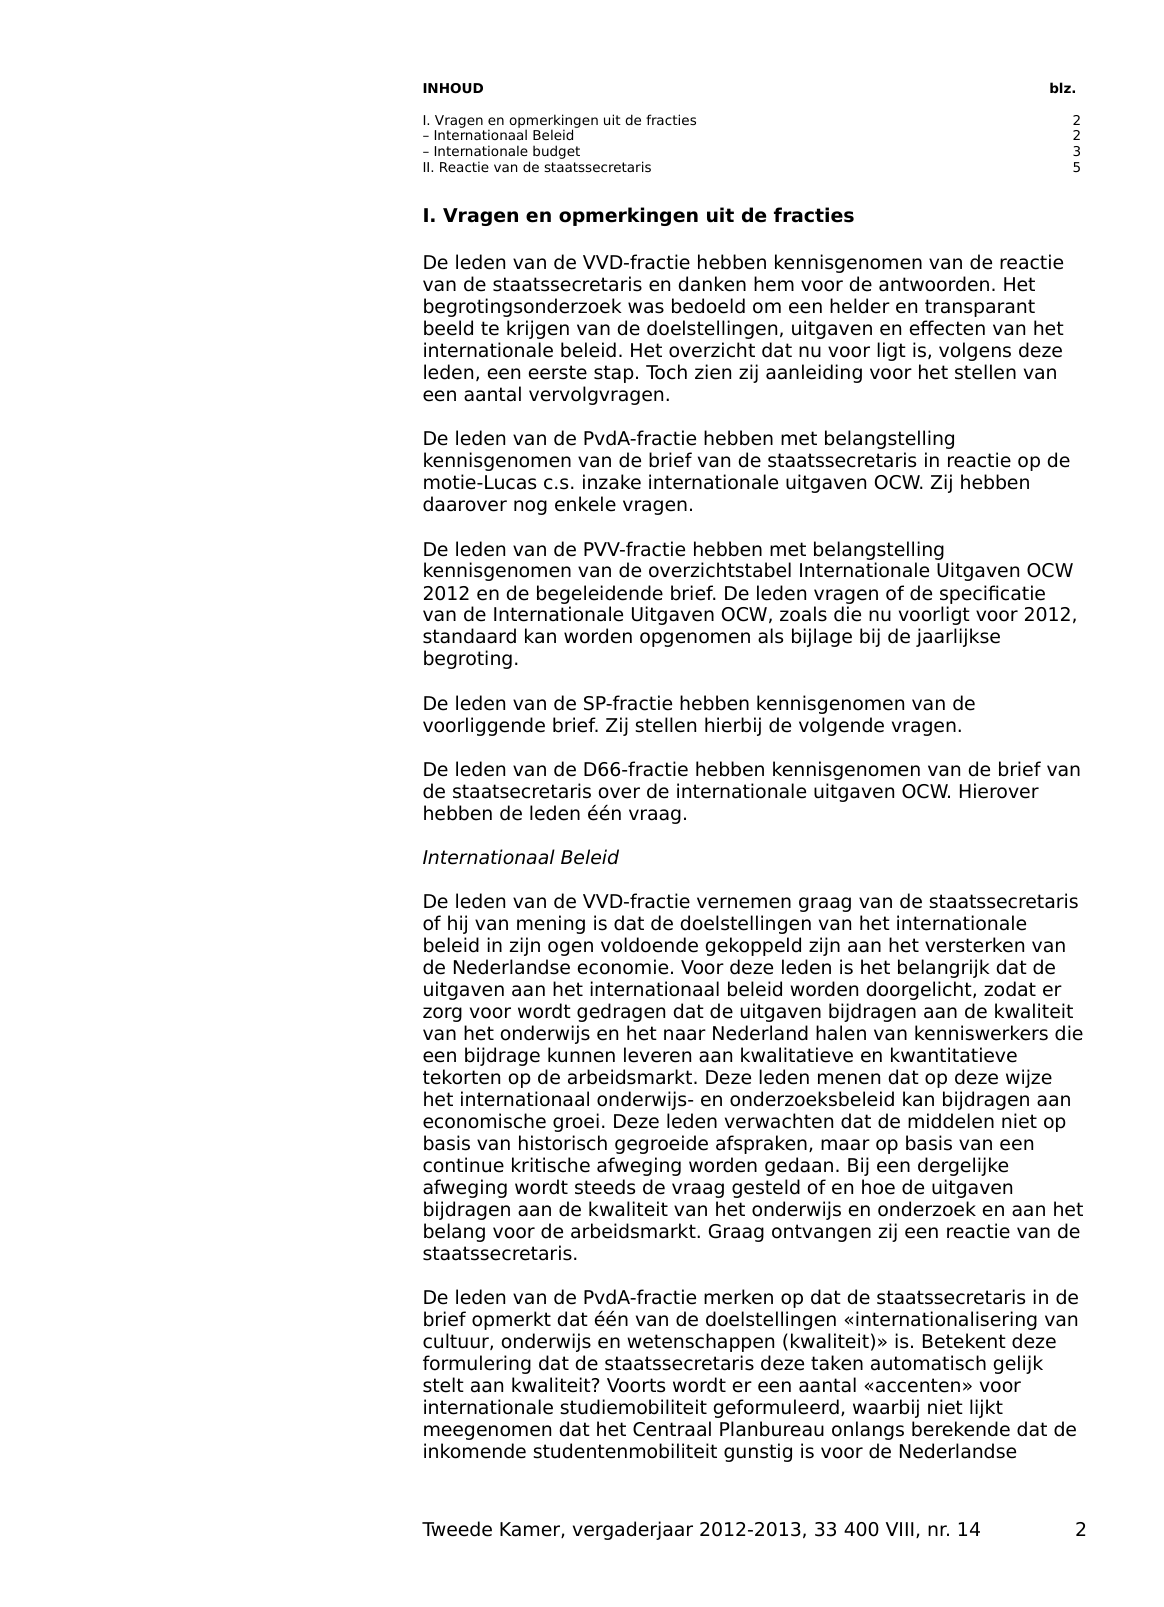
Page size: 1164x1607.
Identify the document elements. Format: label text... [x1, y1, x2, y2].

text De leden van de PVV-fractie hebben met belangstelling kennisgenomen van de overzichtstabel Internationale Uitgaven OCW 2012 en de begeleidende brief. De leden vragen of de specificatie van de Internationale Uitgaven OCW, zoals die nu voorligt voor 2012, standaard kan worden opgenomen als bijlage bij de jaarlijkse begroting. [422, 538, 1087, 670]
text De leden van de VVD-fractie vernemen graag van de staatssecretaris of hij van mening is dat de doelstellingen van het internationale beleid in zijn ogen voldoende gekoppeld zijn aan het versterken van de Nederlandse economie. Voor deze leden is het belangrijk dat de uitgaven aan het internationaal beleid worden doorgelicht, zodat er zorg voor wordt gedragen dat de uitgaven bijdragen aan de kwaliteit van het onderwijs en het naar Nederland halen van kenniswerkers die een bijdrage kunnen leveren aan kwalitatieve en kwantitatieve tekorten op de arbeidsmarkt. Deze leden menen dat op deze wijze het internationaal onderwijs- en onderzoeksbeleid kan bijdragen aan economische groei. Deze leden verwachten dat de middelen niet op basis van historisch gegroeide afspraken, maar op basis van een continue kritische afweging worden gedaan. Bij een dergelijke afweging wordt steeds de vraag gesteld of en hoe de uitgaven bijdragen aan de kwaliteit van het onderwijs en onderzoek en aan het belang voor de arbeidsmarkt. Graag ontvangen zij een reactie van de staatssecretaris. [422, 891, 1087, 1264]
text De leden van de PvdA-fractie merken op dat de staatssecretaris in de brief opmerkt dat één van de doelstellingen «internationalisering van cultuur, onderwijs en wetenschappen (kwaliteit)» is. Betekent deze formulering dat de staatssecretaris deze taken automatisch gelijk stelt aan kwaliteit? Voorts wordt er een aantal «accenten» voor internationale studiemobiliteit geformuleerd, waarbij niet lijkt meegenomen dat het Centraal Planbureau onlangs berekende dat de inkomende studentenmobiliteit gunstig is voor de Nederlandse [422, 1287, 1087, 1463]
table_cell II. Reactie van de staatssecretaris [422, 160, 1013, 175]
table_cell 2 [1013, 113, 1087, 128]
table_cell – Internationaal Beleid [422, 128, 1013, 144]
subtitle I. Vragen en opmerkingen uit de fracties [422, 205, 1087, 227]
table_cell 3 [1013, 144, 1087, 159]
subtitle Internationaal Beleid [422, 847, 1087, 869]
table_cell [1013, 97, 1087, 112]
table_header blz. [1013, 81, 1087, 97]
text De leden van de D66-fractie hebben kennisgenomen van de brief van de staatsecretaris over de internationale uitgaven OCW. Hierover hebben de leden één vraag. [422, 759, 1087, 824]
text De leden van de SP-fractie hebben kennisgenomen van de voorliggende brief. Zij stellen hierbij de volgende vragen. [422, 692, 1087, 736]
table_cell – Internationale budget [422, 144, 1013, 159]
text De leden van de PvdA-fractie hebben met belangstelling kennisgenomen van de brief van de staatssecretaris in reactie op de motie-Lucas c.s. inzake internationale uitgaven OCW. Zij hebben daarover nog enkele vragen. [422, 428, 1087, 516]
table_cell I. Vragen en opmerkingen uit de fracties [422, 113, 1013, 128]
text De leden van de VVD-fractie hebben kennisgenomen van de reactie van de staatssecretaris en danken hem voor de antwoorden. Het begrotingsonderzoek was bedoeld om een helder en transparant beeld te krijgen van de doelstellingen, uitgaven en effecten van het internationale beleid. Het overzicht dat nu voor ligt is, volgens deze leden, een eerste stap. Toch zien zij aanleiding voor het stellen van een aantal vervolgvragen. [422, 252, 1087, 406]
table_cell 5 [1013, 160, 1087, 175]
table_cell 2 [1013, 128, 1087, 144]
table_header INHOUD [422, 81, 1013, 97]
table_cell [422, 97, 1013, 112]
